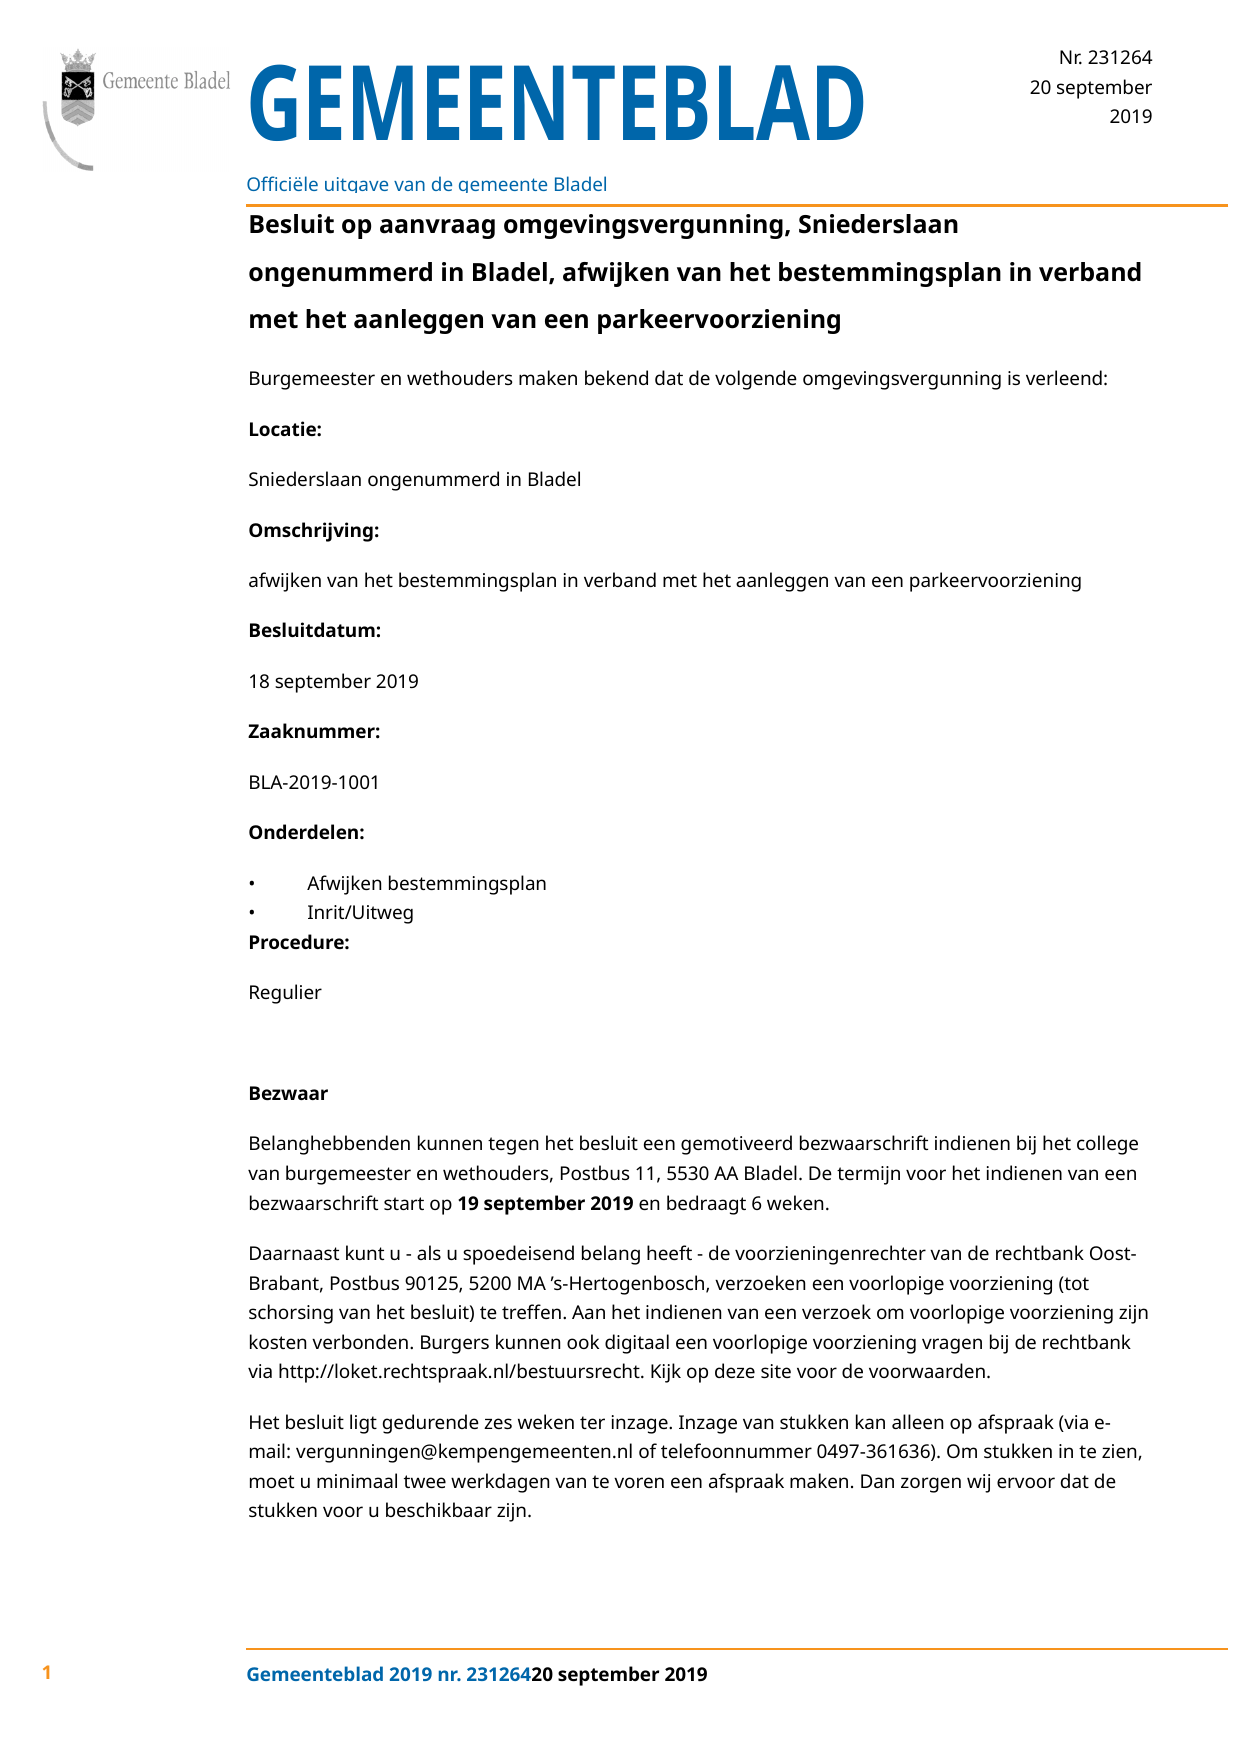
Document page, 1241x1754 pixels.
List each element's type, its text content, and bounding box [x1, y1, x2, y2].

text Omschrijving: [248, 517, 1152, 542]
text Bezwaar [248, 1080, 1152, 1106]
text Het besluit ligt gedurende zes weken ter inzage. Inzage van stukken kan alleen op afspraak (via e-mail: vergunningen@kempengemeenten.nl of telefoonnummer 0497-361636). Om stukken in te zien, moet u minimaal twee werkdagen van te voren een afspraak maken. Dan zorgen wij ervoor dat de stukken voor u beschikbaar zijn. [248, 1409, 1152, 1523]
text BLA-2019-1001 [248, 769, 1152, 794]
text Belanghebbenden kunnen tegen het besluit een gemotiveerd bezwaarschrift indienen bij het college van burgemeester en wethouders, Postbus 11, 5530 AA Bladel. De termijn voor het indienen van een bezwaarschrift start op 19 september 2019 en bedraagt 6 weken. [248, 1131, 1152, 1215]
text Daarnaast kunt u - als u spoedeisend belang heeft - de voorzieningenrechter van de rechtbank Oost-Brabant, Postbus 90125, 5200 MA ’s-Hertogenbosch, verzoeken een voorlopige voorziening (tot schorsing van het besluit) te treffen. Aan het indienen van een verzoek om voorlopige voorziening zijn kosten verbonden. Burgers kunnen ook digitaal een voorlopige voorziening vragen bij de rechtbank via http://loket.rechtspraak.nl/bestuursrecht. Kijk op deze site voor de voorwaarden. [248, 1240, 1152, 1384]
text Onderdelen: [248, 819, 1152, 845]
text Sniederslaan ongenummerd in Bladel [248, 466, 1152, 492]
text Zaaknummer: [248, 718, 1152, 744]
text Burgemeester en wethouders maken bekend dat de volgende omgevingsvergunning is verleend: [248, 366, 1152, 391]
text Regulier [248, 979, 1152, 1005]
text Locatie: [248, 416, 1152, 442]
text Besluitdatum: [248, 618, 1152, 643]
text 18 september 2019 [248, 668, 1152, 694]
text Besluit op aanvraag omgevingsvergunning, Sniederslaan ongenummerd in Bladel, afwijken van het bestemmingsplan in verband met het aanleggen van een parkeervoorziening [248, 207, 1152, 336]
text Procedure: [248, 929, 1152, 954]
list Inrit/Uitweg [248, 899, 1152, 925]
list Afwijken bestemmingsplan [248, 870, 1152, 895]
text afwijken van het bestemmingsplan in verband met het aanleggen van een parkeervoorziening [248, 567, 1152, 593]
picture [41, 47, 231, 172]
